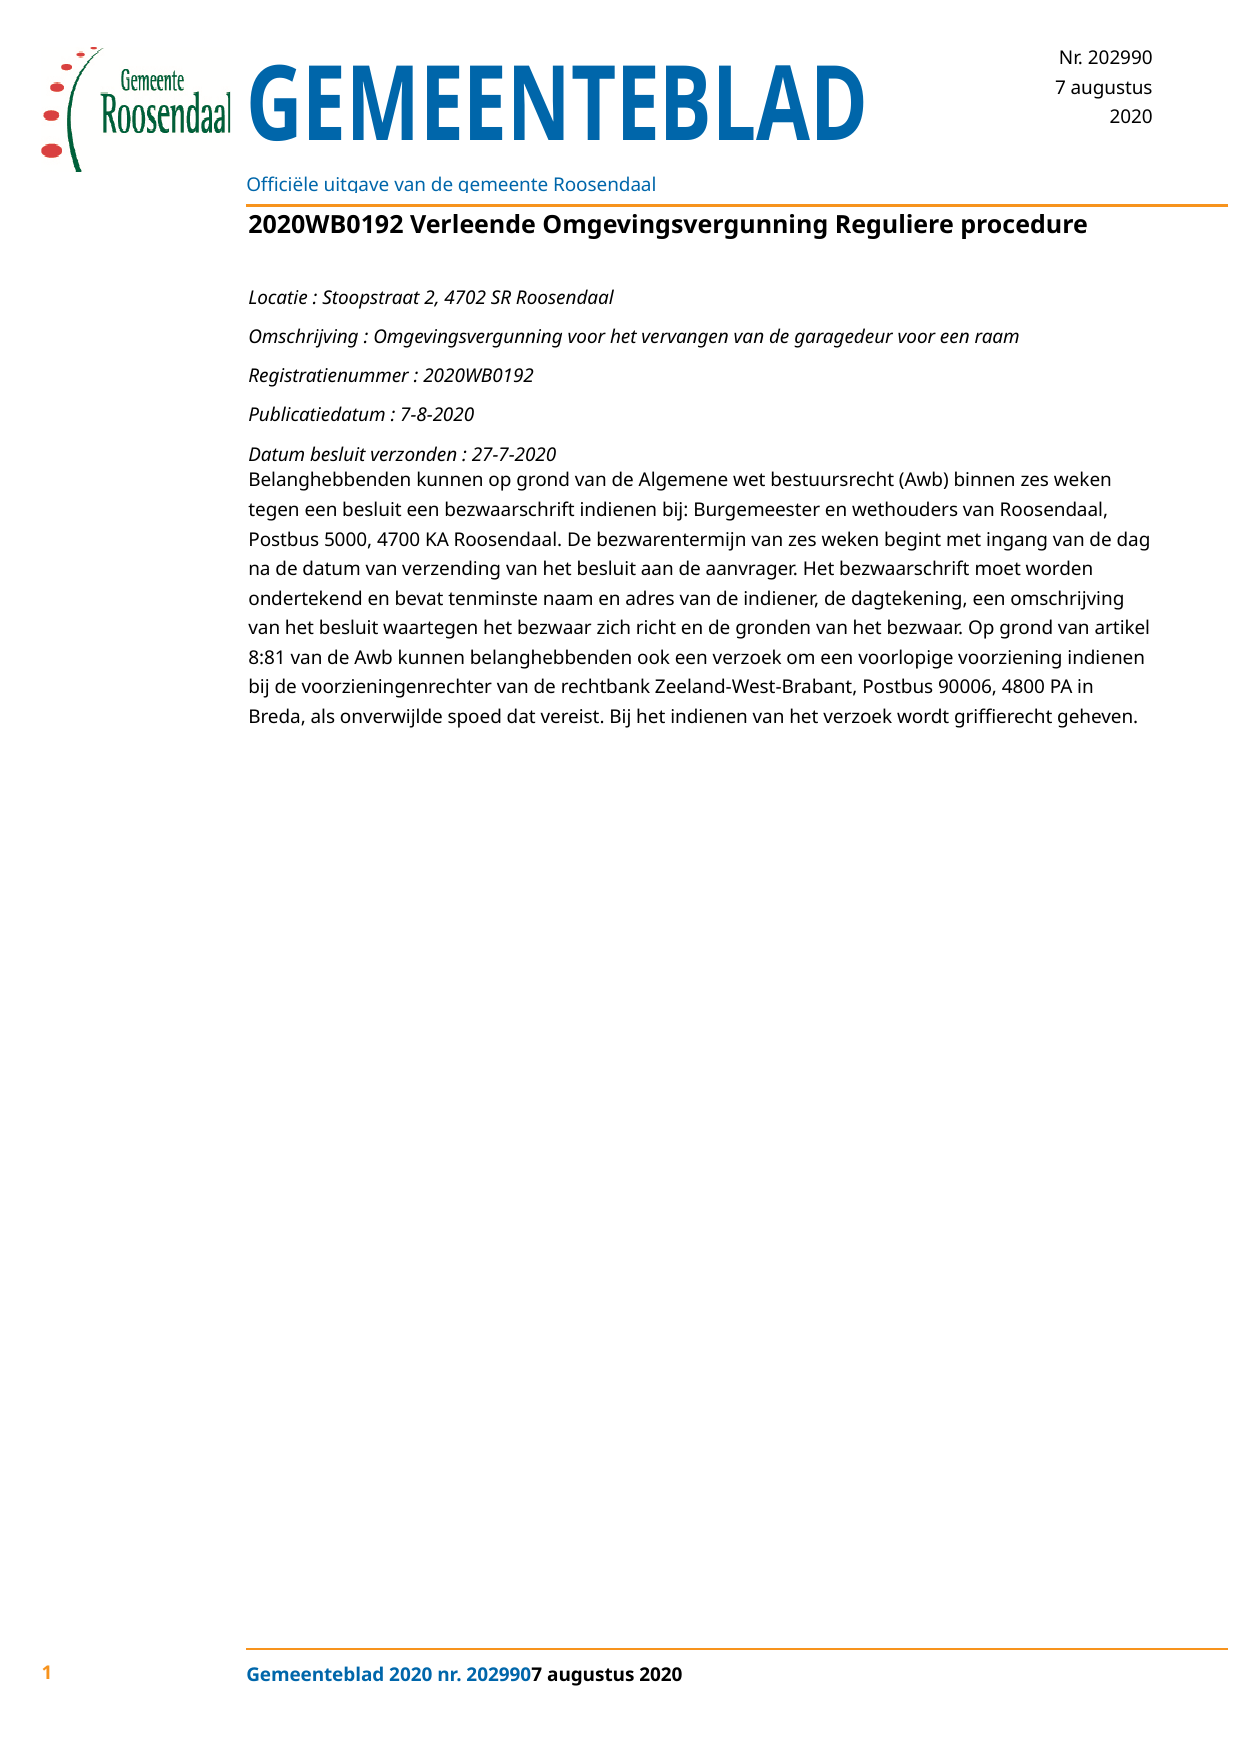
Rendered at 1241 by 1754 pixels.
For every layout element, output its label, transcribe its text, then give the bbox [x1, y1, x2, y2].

text Datum besluit verzonden : 27-7-2020 [248, 441, 1152, 467]
text Omschrijving : Omgevingsvergunning voor het vervangen van de garagedeur voor een raam [248, 323, 1152, 349]
picture [41, 47, 231, 172]
text Locatie : Stoopstraat 2, 4702 SR Roosendaal [248, 284, 1152, 309]
text Registratienummer : 2020WB0192 [248, 362, 1152, 388]
text Belanghebbenden kunnen op grond van de Algemene wet bestuursrecht (Awb) binnen zes weken tegen een besluit een bezwaarschrift indienen bij: Burgemeester en wethouders van Roosendaal, Postbus 5000, 4700 KA Roosendaal. De bezwarentermijn van zes weken begint met ingang van de dag na de datum van verzending van het besluit aan de aanvrager. Het bezwaarschrift moet worden ondertekend en bevat tenminste naam en adres van de indiener, de dagtekening, een omschrijving van het besluit waartegen het bezwaar zich richt en de gronden van het bezwaar. Op grond van artikel 8:81 van de Awb kunnen belanghebbenden ook een verzoek om een voorlopige voorziening indienen bij de voorzieningenrechter van de rechtbank Zeeland-West-Brabant, Postbus 90006, 4800 PA in Breda, als onverwijlde spoed dat vereist. Bij het indienen van het verzoek wordt griffierecht geheven. [248, 467, 1152, 729]
text Publicatiedatum : 7-8-2020 [248, 402, 1152, 427]
text 2020WB0192 Verleende Omgevingsvergunning Reguliere procedure [248, 207, 1152, 241]
